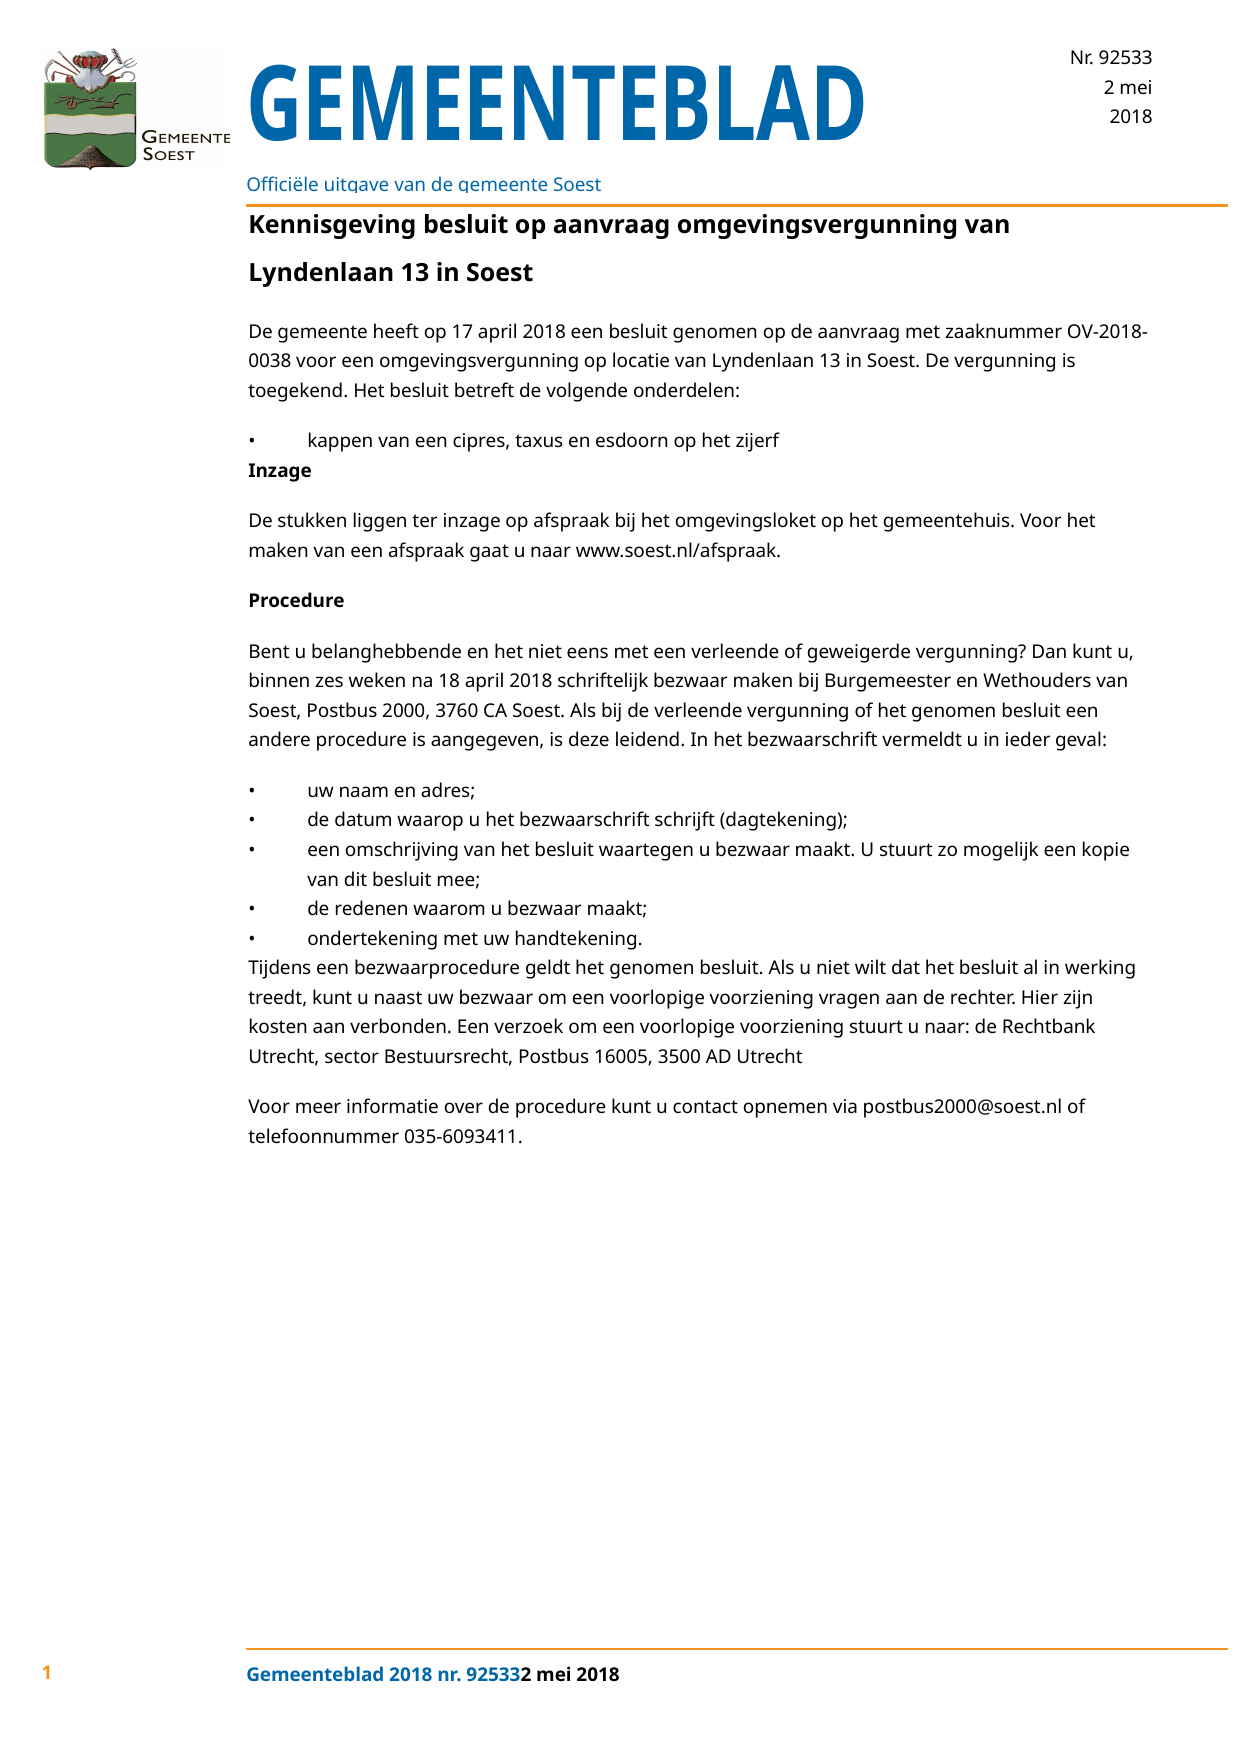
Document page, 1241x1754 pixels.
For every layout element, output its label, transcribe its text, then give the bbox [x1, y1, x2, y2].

list de datum waarop u het bezwaarschrift schrijft (dagtekening); [248, 807, 1152, 832]
text De stukken liggen ter inzage op afspraak bij het omgevingsloket op het gemeentehuis. Voor het maken van een afspraak gaat u naar www.soest.nl/afspraak. [248, 507, 1152, 563]
text Inzage [248, 457, 1152, 483]
list uw naam en adres; [248, 777, 1152, 803]
list een omschrijving van het besluit waartegen u bezwaar maakt. U stuurt zo mogelijk een kopie van dit besluit mee; [248, 836, 1152, 892]
text Bent u belanghebbende en het niet eens met een verleende of geweigerde vergunning? Dan kunt u, binnen zes weken na 18 april 2018 schriftelijk bezwaar maken bij Burgemeester en Wethouders van Soest, Postbus 2000, 3760 CA Soest. Als bij de verleende vergunning of het genomen besluit een andere procedure is aangegeven, is deze leidend. In het bezwaarschrift vermeldt u in ieder geval: [248, 638, 1152, 752]
list ondertekening met uw handtekening. [248, 925, 1152, 951]
list de redenen waarom u bezwaar maakt; [248, 895, 1152, 921]
text De gemeente heeft op 17 april 2018 een besluit genomen op de aanvraag met zaaknummer OV-2018-0038 voor een omgevingsvergunning op locatie van Lyndenlaan 13 in Soest. De vergunning is toegekend. Het besluit betreft de volgende onderdelen: [248, 318, 1152, 403]
text Kennisgeving besluit op aanvraag omgevingsvergunning van Lyndenlaan 13 in Soest [248, 207, 1152, 288]
picture [41, 47, 231, 172]
text Procedure [248, 587, 1152, 613]
list kappen van een cipres, taxus en esdoorn op het zijerf [248, 427, 1152, 453]
text Voor meer informatie over de procedure kunt u contact opnemen via postbus2000@soest.nl of telefoonnummer 035-6093411. [248, 1094, 1152, 1149]
text Tijdens een bezwaarprocedure geldt het genomen besluit. Als u niet wilt dat het besluit al in werking treedt, kunt u naast uw bezwaar om een voorlopige voorziening vragen aan de rechter. Hier zijn kosten aan verbonden. Een verzoek om een voorlopige voorziening stuurt u naar: de Rechtbank Utrecht, sector Bestuursrecht, Postbus 16005, 3500 AD Utrecht [248, 954, 1152, 1069]
